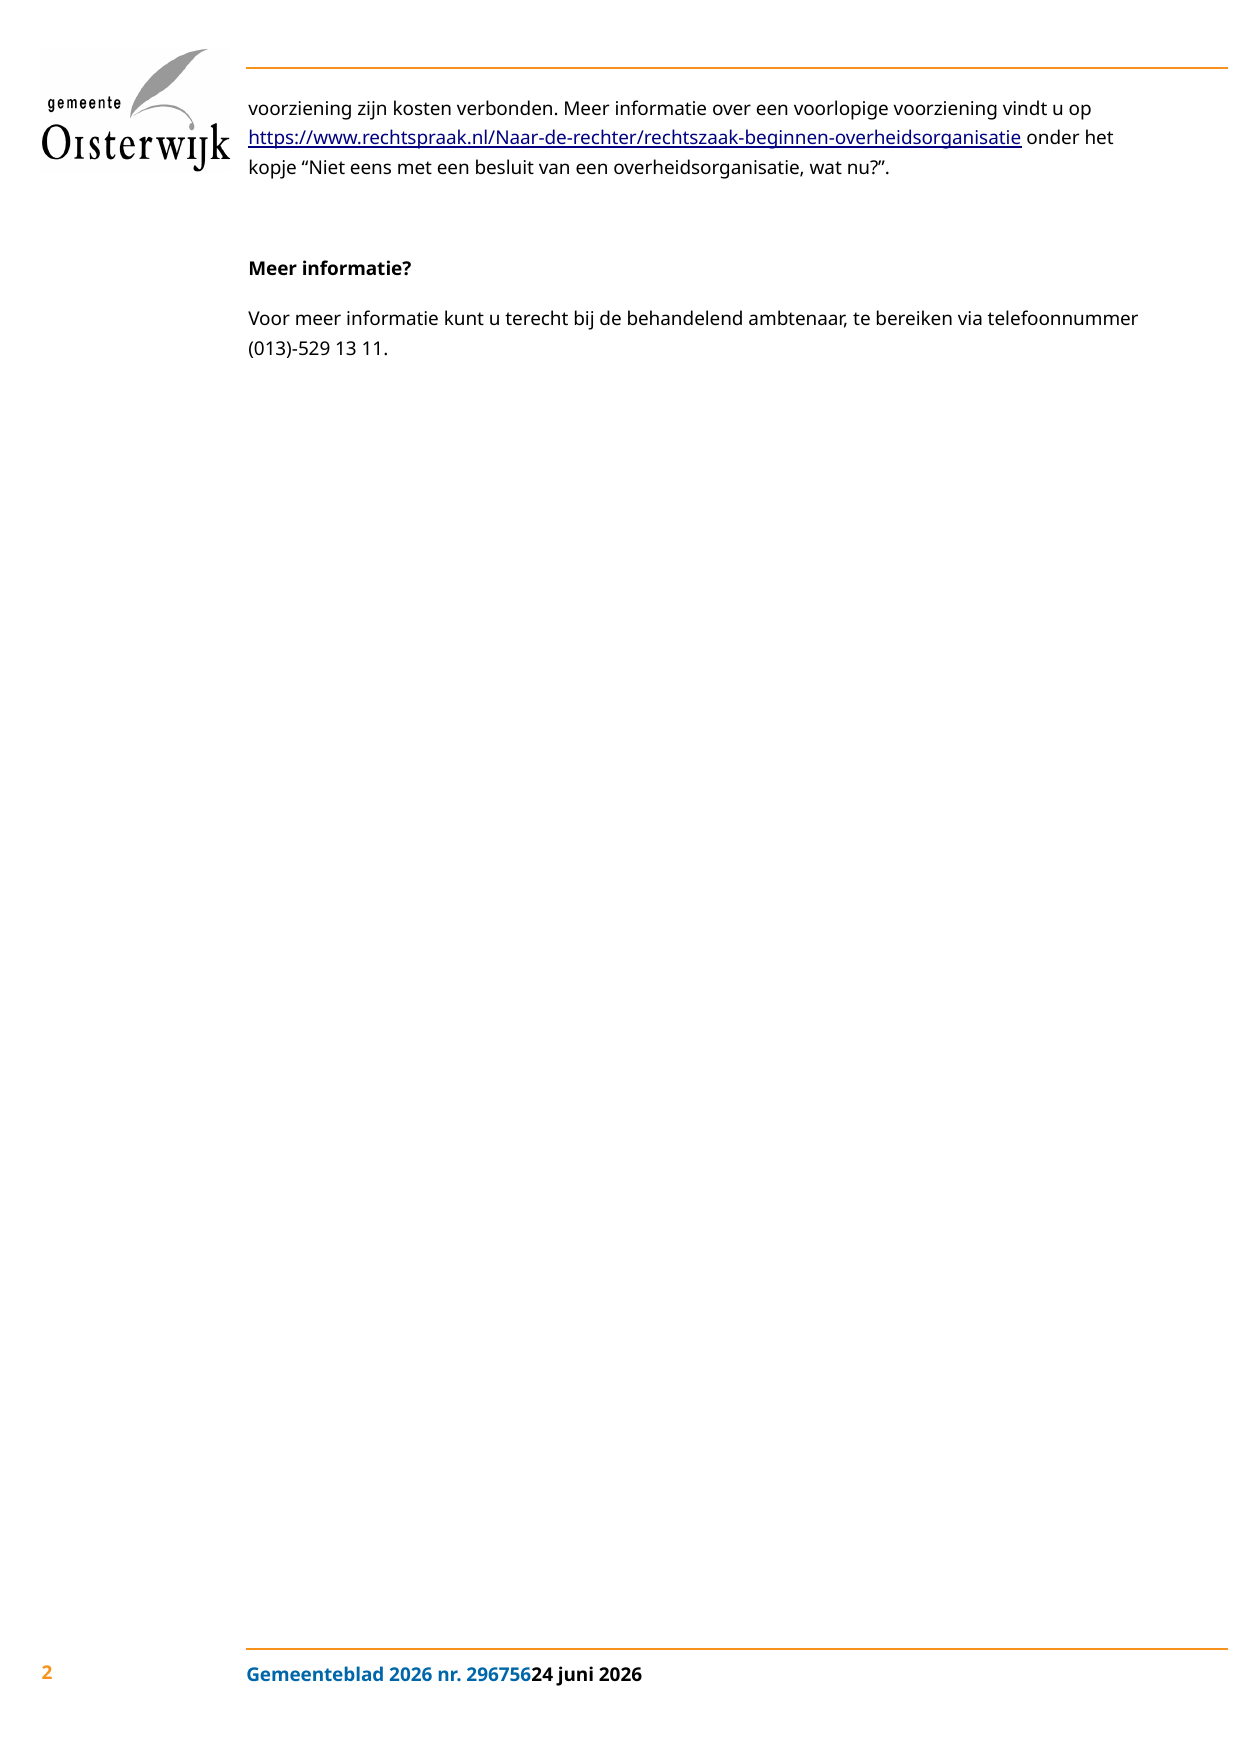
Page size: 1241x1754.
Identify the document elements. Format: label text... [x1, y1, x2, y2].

text voorziening zijn kosten verbonden. Meer informatie over een voorlopige voorziening vindt u op https://www.rechtspraak.nl/Naar-de-rechter/rechtszaak-beginnen-overheidsorganisatie onder het kopje “Niet eens met een besluit van een overheidsorganisatie, wat nu?”. [248, 95, 1152, 180]
picture [41, 47, 231, 172]
text Meer informatie? [248, 255, 1152, 281]
text Voor meer informatie kunt u terecht bij de behandelend ambtenaar, te bereiken via telefoonnummer (013)-529 13 11. [248, 305, 1152, 361]
